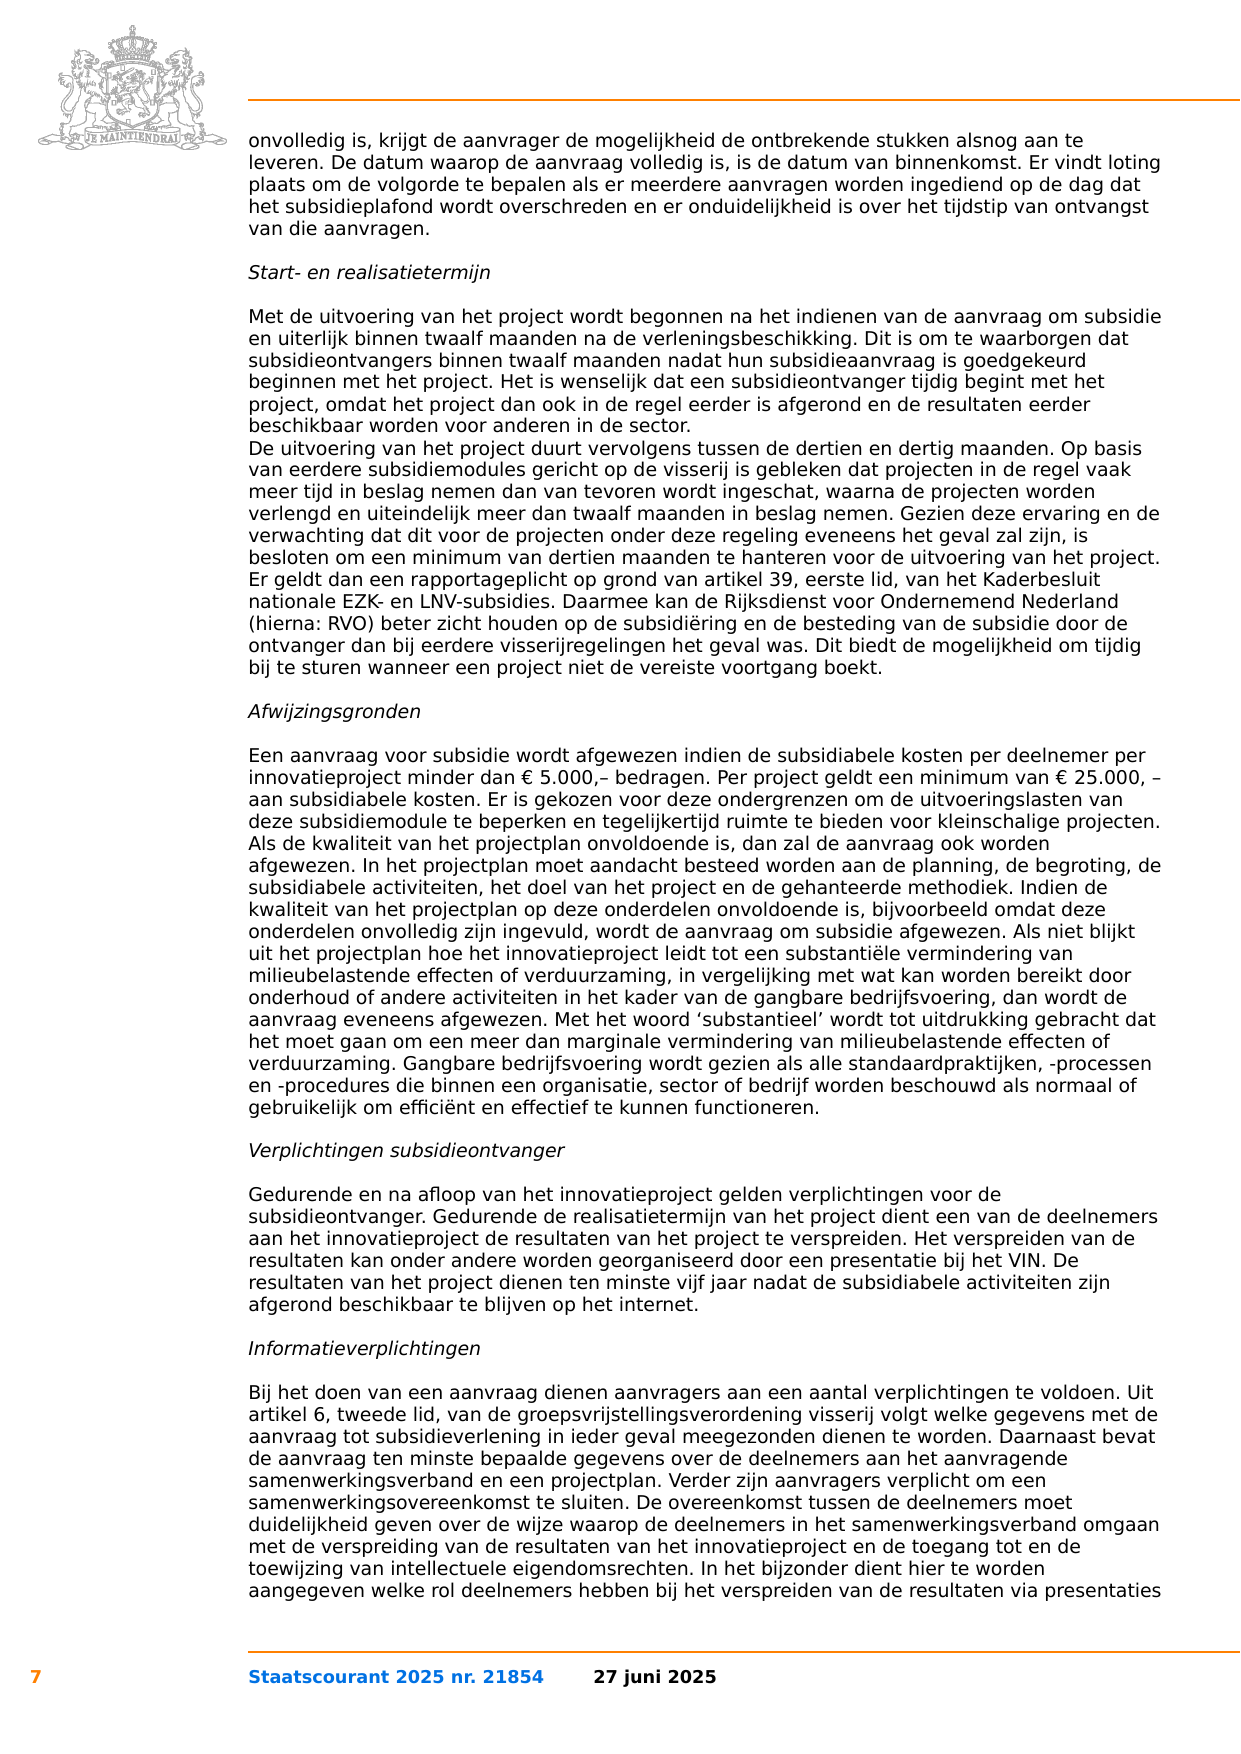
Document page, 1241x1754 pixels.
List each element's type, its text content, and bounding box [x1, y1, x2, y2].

subtitle Verplichtingen subsidieontvanger [248, 1140, 1163, 1162]
subtitle Start- en realisatietermijn [248, 262, 1163, 284]
text Bij het doen van een aanvraag dienen aanvragers aan een aantal verplichtingen te voldoen. Uit artikel 6, tweede lid, van de groepsvrijstellingsverordening visserij volgt welke gegevens met de aanvraag tot subsidieverlening in ieder geval meegezonden dienen te worden. Daarnaast bevat de aanvraag ten minste bepaalde gegevens over de deelnemers aan het aanvragende samenwerkingsverband en een projectplan. Verder zijn aanvragers verplicht om een samenwerkingsovereenkomst te sluiten. De overeenkomst tussen de deelnemers moet duidelijkheid geven over de wijze waarop de deelnemers in het samenwerkingsverband omgaan met de verspreiding van de resultaten van het innovatieproject en de toegang tot en de toewijzing van intellectuele eigendomsrechten. In het bijzonder dient hier te worden aangegeven welke rol deelnemers hebben bij het verspreiden van de resultaten via presentaties [248, 1382, 1163, 1602]
text De uitvoering van het project duurt vervolgens tussen de dertien en dertig maanden. Op basis van eerdere subsidiemodules gericht op de visserij is gebleken dat projecten in de regel vaak meer tijd in beslag nemen dan van tevoren wordt ingeschat, waarna de projecten worden verlengd en uiteindelijk meer dan twaalf maanden in beslag nemen. Gezien deze ervaring en de verwachting dat dit voor de projecten onder deze regeling eveneens het geval zal zijn, is besloten om een minimum van dertien maanden te hanteren voor de uitvoering van het project. Er geldt dan een rapportageplicht op grond van artikel 39, eerste lid, van het Kaderbesluit nationale EZK- en LNV-subsidies. Daarmee kan de Rijksdienst voor Ondernemend Nederland (hierna: RVO) beter zicht houden op de subsidiëring en de besteding van de subsidie door de ontvanger dan bij eerdere visserijregelingen het geval was. Dit biedt de mogelijkheid om tijdig bij te sturen wanneer een project niet de vereiste voortgang boekt. [248, 437, 1163, 679]
subtitle Informatieverplichtingen [248, 1338, 1163, 1360]
text Een aanvraag voor subsidie wordt afgewezen indien de subsidiabele kosten per deelnemer per innovatieproject minder dan € 5.000,– bedragen. Per project geldt een minimum van € 25.000, – aan subsidiabele kosten. Er is gekozen voor deze ondergrenzen om de uitvoeringslasten van deze subsidiemodule te beperken en tegelijkertijd ruimte te bieden voor kleinschalige projecten. Als de kwaliteit van het projectplan onvoldoende is, dan zal de aanvraag ook worden afgewezen. In het projectplan moet aandacht besteed worden aan de planning, de begroting, de subsidiabele activiteiten, het doel van het project en de gehanteerde methodiek. Indien de kwaliteit van het projectplan op deze onderdelen onvoldoende is, bijvoorbeeld omdat deze onderdelen onvolledig zijn ingevuld, wordt de aanvraag om subsidie afgewezen. Als niet blijkt uit het projectplan hoe het innovatieproject leidt tot een substantiële vermindering van milieubelastende effecten of verduurzaming, in vergelijking met wat kan worden bereikt door onderhoud of andere activiteiten in het kader van de gangbare bedrijfsvoering, dan wordt de aanvraag eveneens afgewezen. Met het woord ‘substantieel’ wordt tot uitdrukking gebracht dat het moet gaan om een meer dan marginale vermindering van milieubelastende effecten of verduurzaming. Gangbare bedrijfsvoering wordt gezien als alle standaardpraktijken, -processen en -procedures die binnen een organisatie, sector of bedrijf worden beschouwd als normaal of gebruikelijk om efficiënt en effectief te kunnen functioneren. [248, 745, 1163, 1118]
subtitle Afwijzingsgronden [248, 701, 1163, 723]
text Met de uitvoering van het project wordt begonnen na het indienen van de aanvraag om subsidie en uiterlijk binnen twaalf maanden na de verleningsbeschikking. Dit is om te waarborgen dat subsidieontvangers binnen twaalf maanden nadat hun subsidieaanvraag is goedgekeurd beginnen met het project. Het is wenselijk dat een subsidieontvanger tijdig begint met het project, omdat het project dan ook in de regel eerder is afgerond en de resultaten eerder beschikbaar worden voor anderen in de sector. [248, 306, 1163, 437]
text onvolledig is, krijgt de aanvrager de mogelijkheid de ontbrekende stukken alsnog aan te leveren. De datum waarop de aanvraag volledig is, is de datum van binnenkomst. Er vindt loting plaats om de volgorde te bepalen als er meerdere aanvragen worden ingediend op de dag dat het subsidieplafond wordt overschreden en er onduidelijkheid is over het tijdstip van ontvangst van die aanvragen. [248, 130, 1163, 240]
text Gedurende en na afloop van het innovatieproject gelden verplichtingen voor de subsidieontvanger. Gedurende de realisatietermijn van het project dient een van de deelnemers aan het innovatieproject de resultaten van het project te verspreiden. Het verspreiden van de resultaten kan onder andere worden georganiseerd door een presentatie bij het VIN. De resultaten van het project dienen ten minste vijf jaar nadat de subsidiabele activiteiten zijn afgerond beschikbaar te blijven op het internet. [248, 1184, 1163, 1316]
picture [38, 25, 227, 150]
